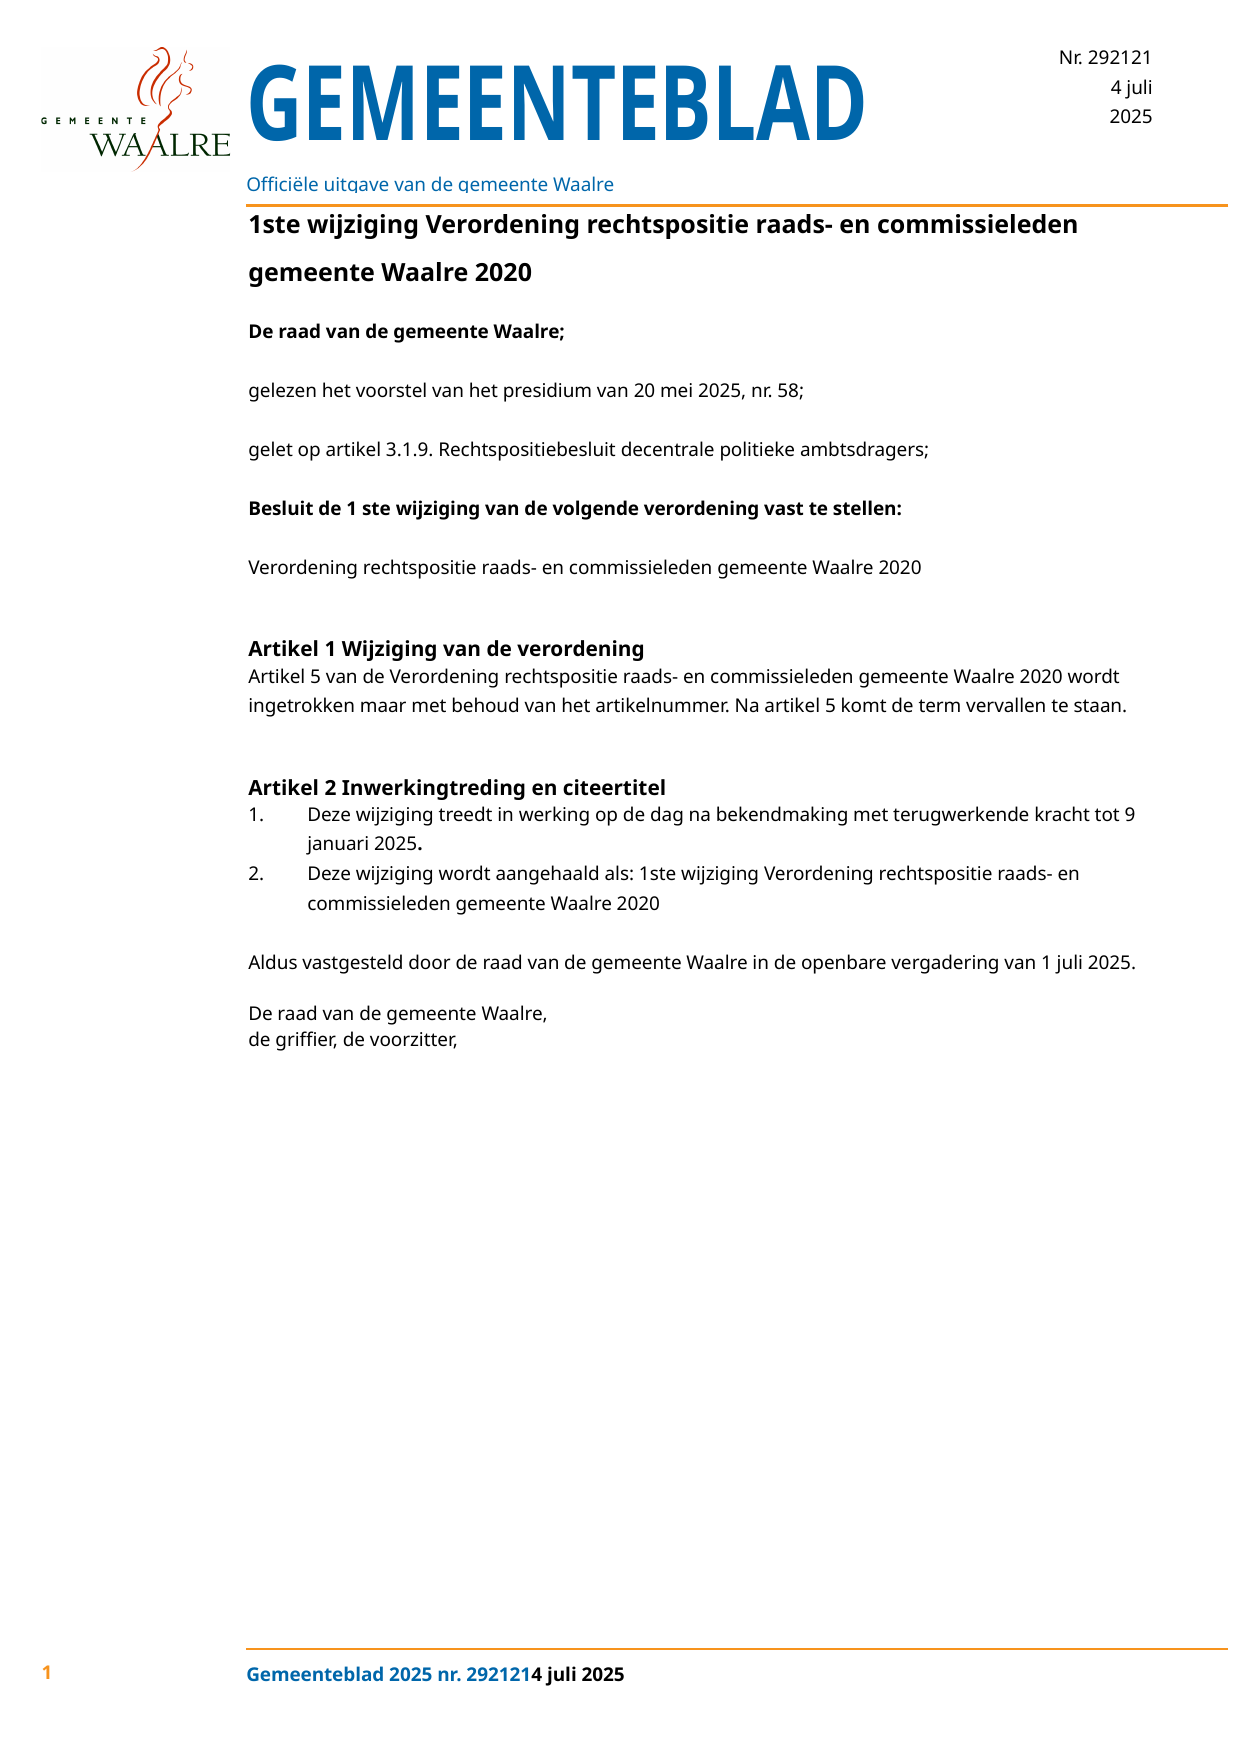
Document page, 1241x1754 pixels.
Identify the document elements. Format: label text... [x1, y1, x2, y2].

text de griffier, de voorzitter, [248, 1026, 1152, 1052]
picture [41, 47, 231, 172]
text De raad van de gemeente Waalre, [248, 1000, 1152, 1026]
text Artikel 1 Wijziging van de verordening [248, 634, 1152, 663]
list Deze wijziging treedt in werking op de dag na bekendmaking met terugwerkende kracht tot 9 januari 2025. [248, 801, 1152, 856]
text Aldus vastgesteld door de raad van de gemeente Waalre in de openbare vergadering van 1 juli 2025. [248, 949, 1152, 975]
text gelezen het voorstel van het presidium van 20 mei 2025, nr. 58; [248, 377, 1152, 403]
text De raad van de gemeente Waalre; [248, 318, 1152, 344]
text Besluit de 1 ste wijziging van de volgende verordening vast te stellen: [248, 495, 1152, 521]
list Deze wijziging wordt aangehaald als: 1ste wijziging Verordening rechtspositie raads- en commissieleden gemeente Waalre 2020 [248, 860, 1152, 916]
text Artikel 5 van de Verordening rechtspositie raads- en commissieleden gemeente Waalre 2020 wordt ingetrokken maar met behoud van het artikelnummer. Na artikel 5 komt de term vervallen te staan. [248, 663, 1152, 718]
text 1ste wijziging Verordening rechtspositie raads- en commissieleden gemeente Waalre 2020 [248, 207, 1152, 288]
text Artikel 2 Inwerkingtreding en citeertitel [248, 773, 1152, 801]
text Verordening rechtspositie raads- en commissieleden gemeente Waalre 2020 [248, 554, 1152, 580]
text gelet op artikel 3.1.9. Rechtspositiebesluit decentrale politieke ambtsdragers; [248, 436, 1152, 462]
